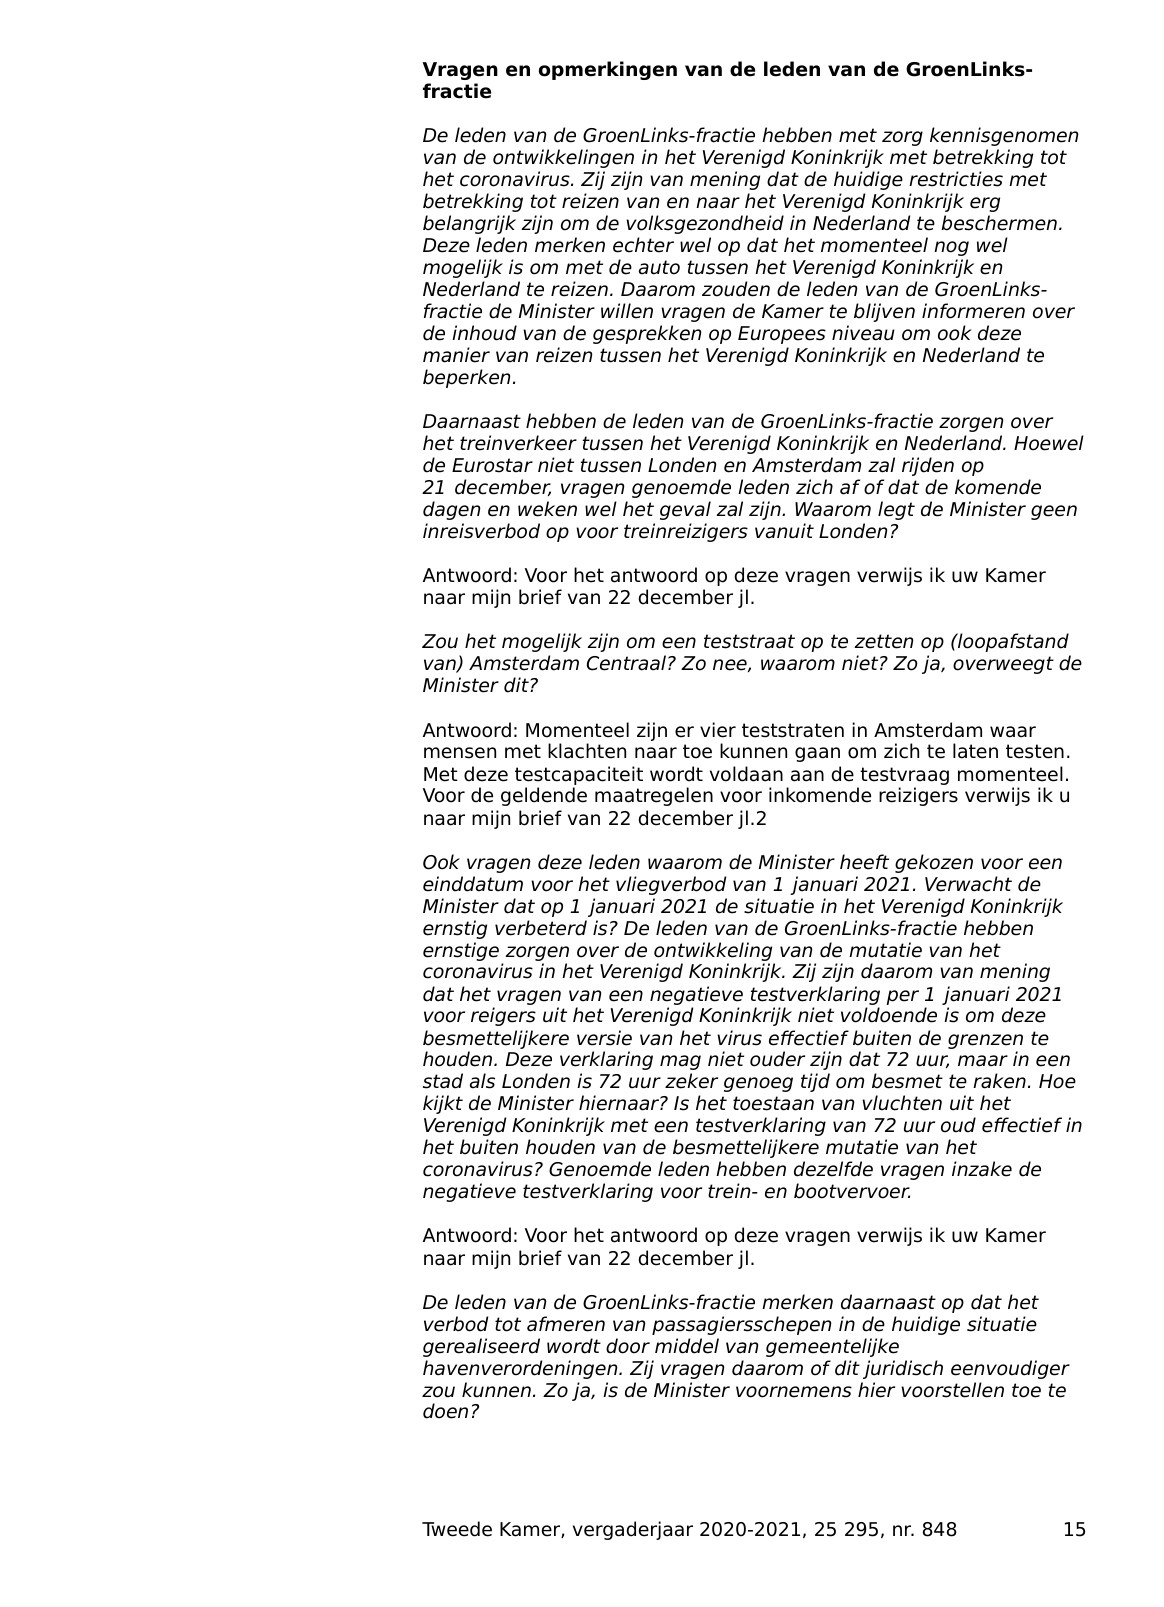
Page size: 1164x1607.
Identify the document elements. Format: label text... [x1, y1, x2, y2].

text Antwoord: Voor het antwoord op deze vragen verwijs ik uw Kamer naar mijn brief van 22 december jl. [422, 1225, 1087, 1269]
text Antwoord: Momenteel zijn er vier teststraten in Amsterdam waar mensen met klachten naar toe kunnen gaan om zich te laten testen. Met deze testcapaciteit wordt voldaan aan de testvraag momenteel. Voor de geldende maatregelen voor inkomende reizigers verwijs ik u naar mijn brief van 22 december jl.2 [422, 719, 1087, 829]
text Ook vragen deze leden waarom de Minister heeft gekozen voor een einddatum voor het vliegverbod van 1 januari 2021. Verwacht de Minister dat op 1 januari 2021 de situatie in het Verenigd Koninkrijk ernstig verbeterd is? De leden van de GroenLinks-fractie hebben ernstige zorgen over de ontwikkeling van de mutatie van het coronavirus in het Verenigd Koninkrijk. Zij zijn daarom van mening dat het vragen van een negatieve testverklaring per 1 januari 2021 voor reigers uit het Verenigd Koninkrijk niet voldoende is om deze besmettelijkere versie van het virus effectief buiten de grenzen te houden. Deze verklaring mag niet ouder zijn dat 72 uur, maar in een stad als Londen is 72 uur zeker genoeg tijd om besmet te raken. Hoe kijkt de Minister hiernaar? Is het toestaan van vluchten uit het Verenigd Koninkrijk met een testverklaring van 72 uur oud effectief in het buiten houden van de besmettelijkere mutatie van het coronavirus? Genoemde leden hebben dezelfde vragen inzake de negatieve testverklaring voor trein- en bootvervoer. [422, 852, 1087, 1203]
text Antwoord: Voor het antwoord op deze vragen verwijs ik uw Kamer naar mijn brief van 22 december jl. [422, 565, 1087, 609]
text De leden van de GroenLinks-fractie hebben met zorg kennisgenomen van de ontwikkelingen in het Verenigd Koninkrijk met betrekking tot het coronavirus. Zij zijn van mening dat de huidige restricties met betrekking tot reizen van en naar het Verenigd Koninkrijk erg belangrijk zijn om de volksgezondheid in Nederland te beschermen. Deze leden merken echter wel op dat het momenteel nog wel mogelijk is om met de auto tussen het Verenigd Koninkrijk en Nederland te reizen. Daarom zouden de leden van de GroenLinks-fractie de Minister willen vragen de Kamer te blijven informeren over de inhoud van de gesprekken op Europees niveau om ook deze manier van reizen tussen het Verenigd Koninkrijk en Nederland te beperken. [422, 125, 1087, 389]
text Daarnaast hebben de leden van de GroenLinks-fractie zorgen over het treinverkeer tussen het Verenigd Koninkrijk en Nederland. Hoewel de Eurostar niet tussen Londen en Amsterdam zal rijden op 21 december, vragen genoemde leden zich af of dat de komende dagen en weken wel het geval zal zijn. Waarom legt de Minister geen inreisverbod op voor treinreizigers vanuit Londen? [422, 411, 1087, 543]
subtitle Vragen en opmerkingen van de leden van de GroenLinks-fractie [422, 59, 1087, 103]
text Zou het mogelijk zijn om een teststraat op te zetten op (loopafstand van) Amsterdam Centraal? Zo nee, waarom niet? Zo ja, overweegt de Minister dit? [422, 631, 1087, 697]
text De leden van de GroenLinks-fractie merken daarnaast op dat het verbod tot afmeren van passagiersschepen in de huidige situatie gerealiseerd wordt door middel van gemeentelijke havenverordeningen. Zij vragen daarom of dit juridisch eenvoudiger zou kunnen. Zo ja, is de Minister voornemens hier voorstellen toe te doen? [422, 1292, 1087, 1423]
